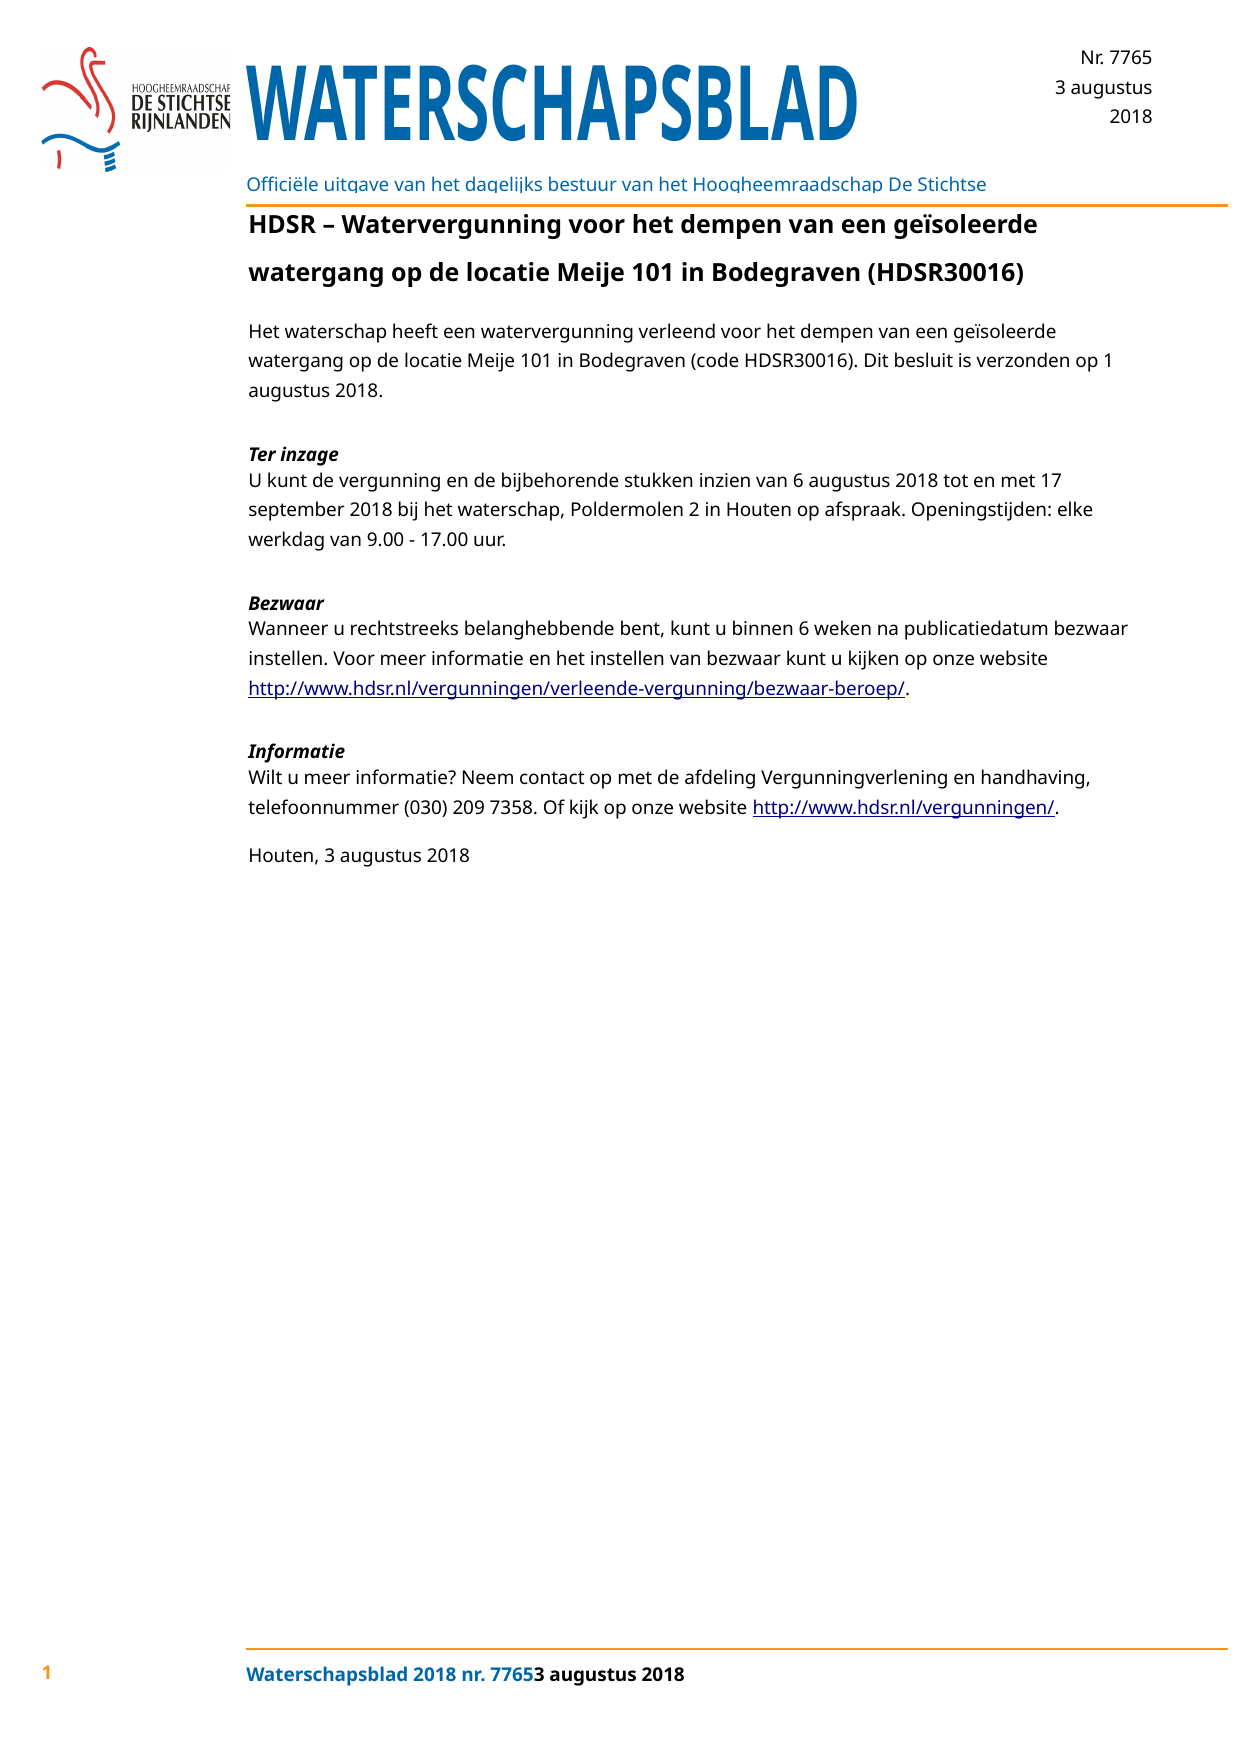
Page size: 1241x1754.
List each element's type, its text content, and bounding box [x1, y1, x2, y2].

text Wilt u meer informatie? Neem contact op met de afdeling Vergunningverlening en handhaving, telefoonnummer (030) 209 7358. Of kijk op onze website http://www.hdsr.nl/vergunningen/. [248, 764, 1152, 820]
text HDSR – Watervergunning voor het dempen van een geïsoleerde watergang op de locatie Meije 101 in Bodegraven (HDSR30016) [248, 207, 1152, 288]
text Houten, 3 augustus 2018 [248, 842, 1152, 868]
text Ter inzage [248, 441, 1152, 467]
picture [41, 47, 231, 172]
text Informatie [248, 739, 1152, 764]
text Bezwaar [248, 590, 1152, 616]
text Wanneer u rechtstreeks belanghebbende bent, kunt u binnen 6 weken na publicatiedatum bezwaar instellen. Voor meer informatie en het instellen van bezwaar kunt u kijken op onze website http://www.hdsr.nl/vergunningen/verleende-vergunning/bezwaar-beroep/. [248, 616, 1152, 701]
text U kunt de vergunning en de bijbehorende stukken inzien van 6 augustus 2018 tot en met 17 september 2018 bij het waterschap, Poldermolen 2 in Houten op afspraak. Openingstijden: elke werkdag van 9.00 - 17.00 uur. [248, 467, 1152, 552]
text Het waterschap heeft een watervergunning verleend voor het dempen van een geïsoleerde watergang op de locatie Meije 101 in Bodegraven (code HDSR30016). Dit besluit is verzonden op 1 augustus 2018. [248, 318, 1152, 403]
